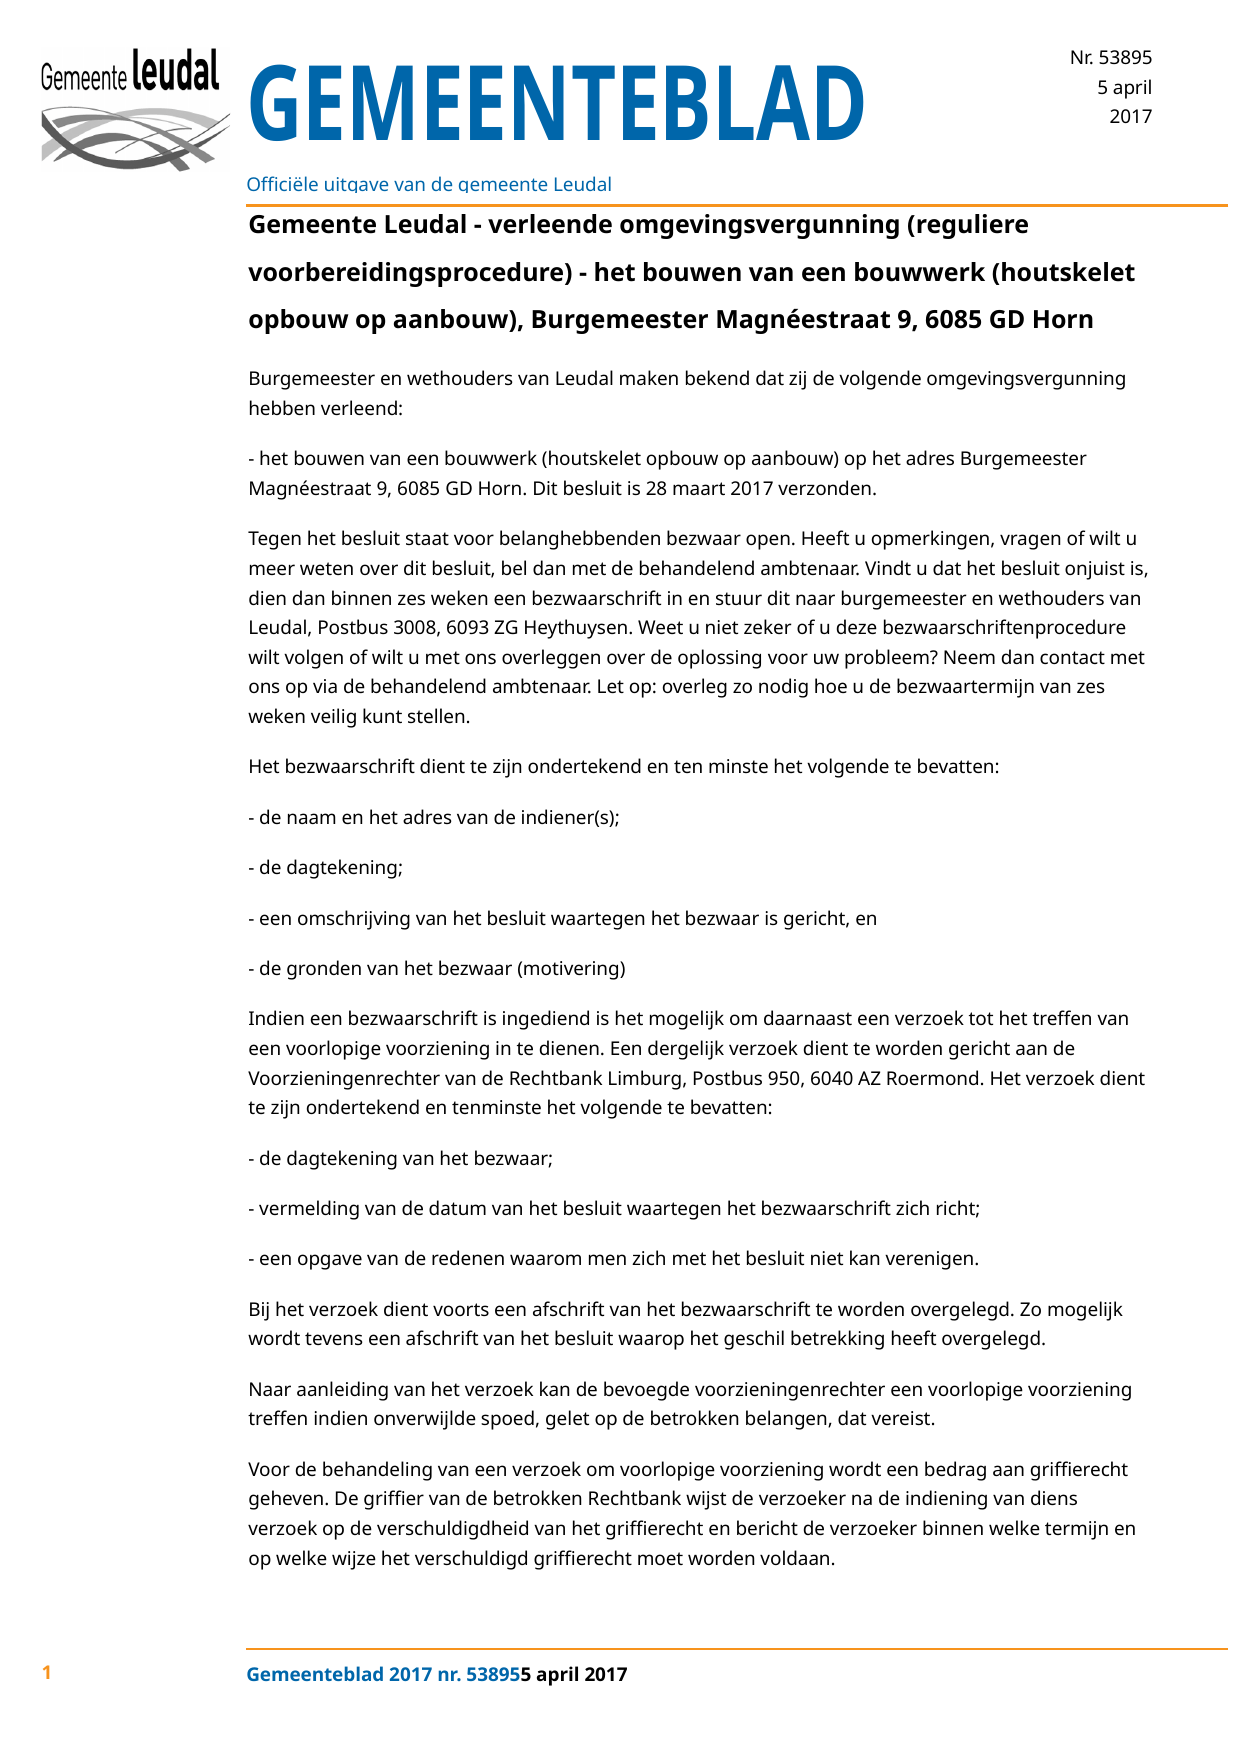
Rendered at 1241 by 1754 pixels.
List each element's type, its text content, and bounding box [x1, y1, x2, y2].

text - de dagtekening; [248, 854, 1152, 880]
text Voor de behandeling van een verzoek om voorlopige voorziening wordt een bedrag aan griffierecht geheven. De griffier van de betrokken Rechtbank wijst de verzoeker na de indiening van diens verzoek op de verschuldigdheid van het griffierecht en bericht de verzoeker binnen welke termijn en op welke wijze het verschuldigd griffierecht moet worden voldaan. [248, 1456, 1152, 1570]
text Gemeente Leudal - verleende omgevingsvergunning (reguliere voorbereidingsprocedure) - het bouwen van een bouwwerk (houtskelet opbouw op aanbouw), Burgemeester Magnéestraat 9, 6085 GD Horn [248, 207, 1152, 336]
text Naar aanleiding van het verzoek kan de bevoegde voorzieningenrechter een voorlopige voorziening treffen indien onverwijlde spoed, gelet op de betrokken belangen, dat vereist. [248, 1376, 1152, 1431]
text - een omschrijving van het besluit waartegen het bezwaar is gericht, en [248, 905, 1152, 930]
picture [41, 47, 231, 172]
text Tegen het besluit staat voor belanghebbenden bezwaar open. Heeft u opmerkingen, vragen of wilt u meer weten over dit besluit, bel dan met de behandelend ambtenaar. Vindt u dat het besluit onjuist is, dien dan binnen zes weken een bezwaarschrift in en stuur dit naar burgemeester en wethouders van Leudal, Postbus 3008, 6093 ZG Heythuysen. Weet u niet zeker of u deze bezwaarschriftenprocedure wilt volgen of wilt u met ons overleggen over de oplossing voor uw probleem? Neem dan contact met ons op via de behandelend ambtenaar. Let op: overleg zo nodig hoe u de bezwaartermijn van zes weken veilig kunt stellen. [248, 526, 1152, 729]
text Indien een bezwaarschrift is ingediend is het mogelijk om daarnaast een verzoek tot het treffen van een voorlopige voorziening in te dienen. Een dergelijk verzoek dient te worden gericht aan de Voorzieningenrechter van de Rechtbank Limburg, Postbus 950, 6040 AZ Roermond. Het verzoek dient te zijn ondertekend en tenminste het volgende te bevatten: [248, 1006, 1152, 1120]
text - vermelding van de datum van het besluit waartegen het bezwaarschrift zich richt; [248, 1195, 1152, 1221]
text - het bouwen van een bouwwerk (houtskelet opbouw op aanbouw) op het adres Burgemeester Magnéestraat 9, 6085 GD Horn. Dit besluit is 28 maart 2017 verzonden. [248, 446, 1152, 501]
text Burgemeester en wethouders van Leudal maken bekend dat zij de volgende omgevingsvergunning hebben verleend: [248, 366, 1152, 421]
text - de naam en het adres van de indiener(s); [248, 804, 1152, 829]
text Het bezwaarschrift dient te zijn ondertekend en ten minste het volgende te bevatten: [248, 753, 1152, 779]
text Bij het verzoek dient voorts een afschrift van het bezwaarschrift te worden overgelegd. Zo mogelijk wordt tevens een afschrift van het besluit waarop het geschil betrekking heeft overgelegd. [248, 1296, 1152, 1351]
text - de gronden van het bezwaar (motivering) [248, 955, 1152, 981]
text - een opgave van de redenen waarom men zich met het besluit niet kan verenigen. [248, 1246, 1152, 1271]
text - de dagtekening van het bezwaar; [248, 1145, 1152, 1170]
